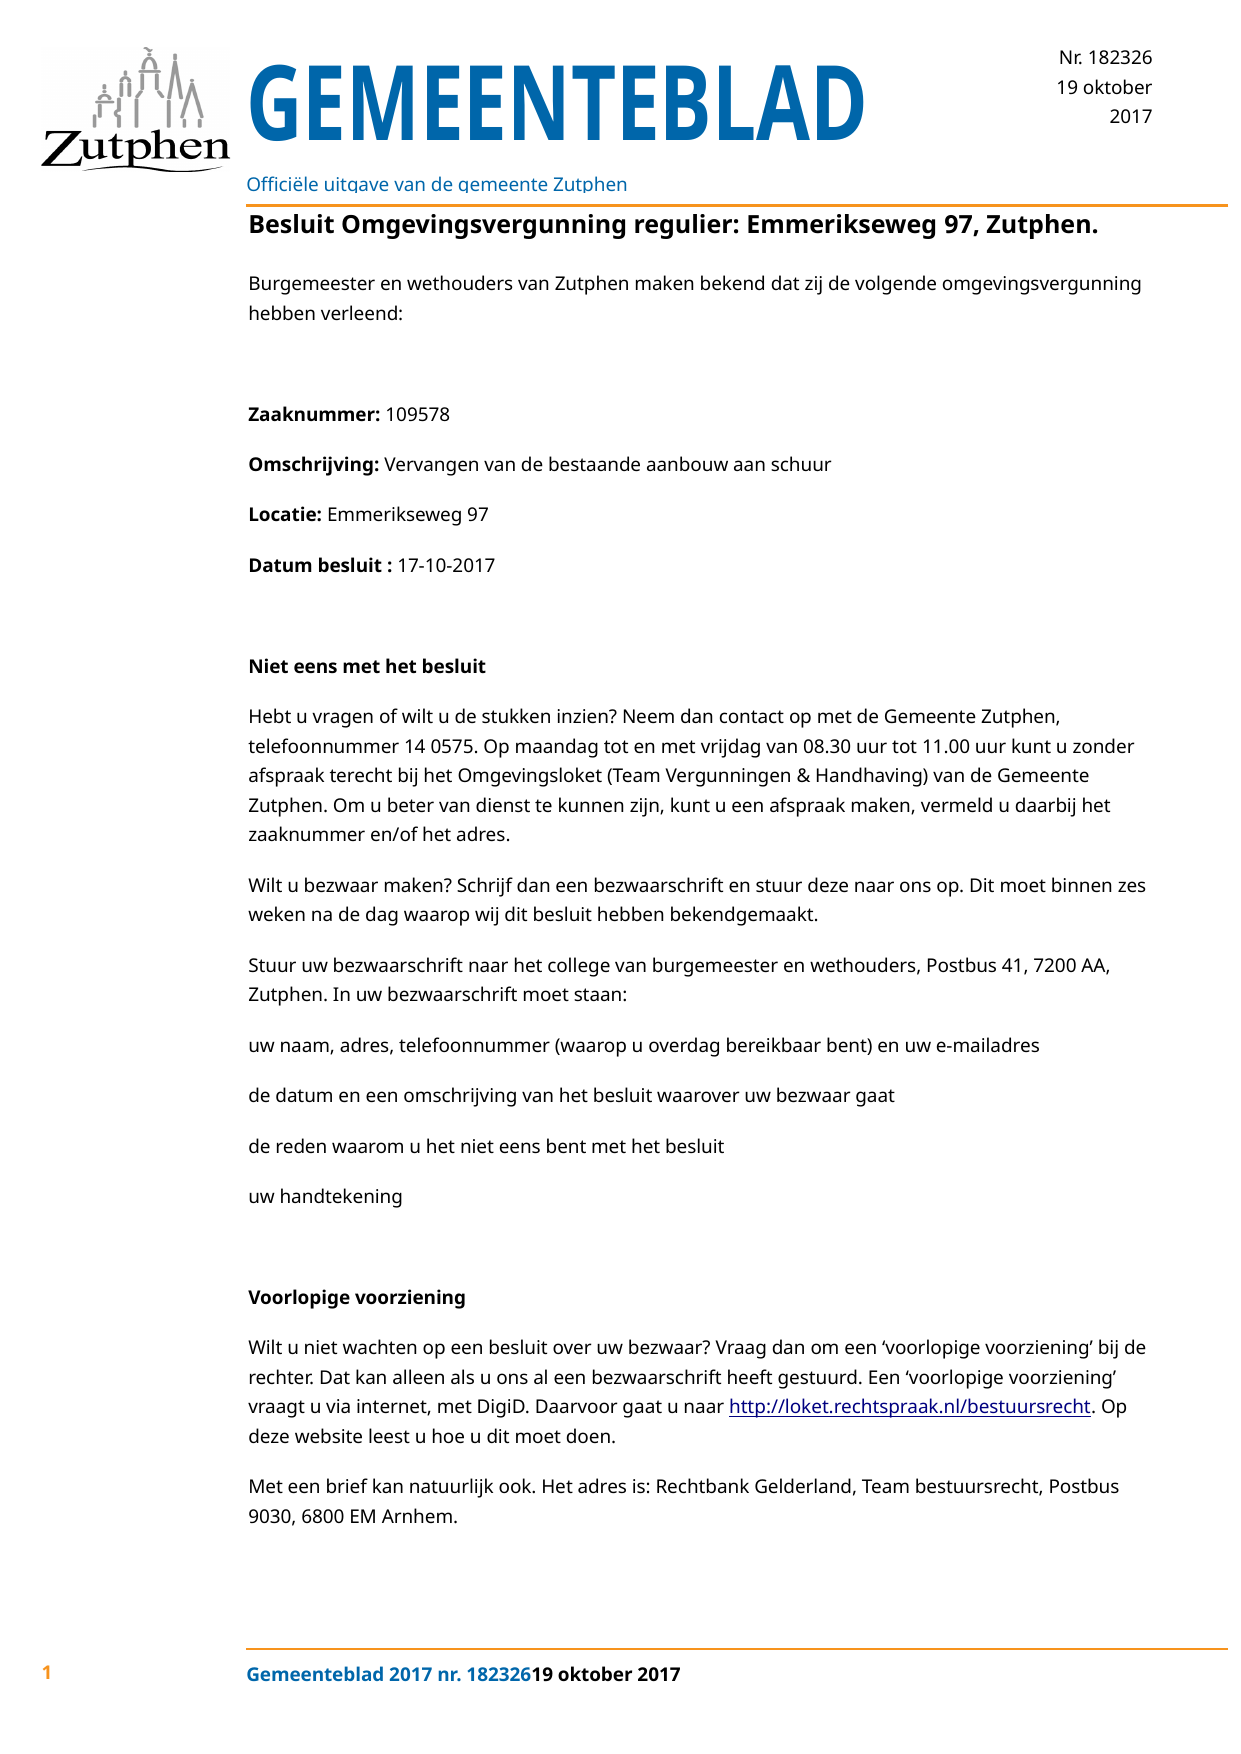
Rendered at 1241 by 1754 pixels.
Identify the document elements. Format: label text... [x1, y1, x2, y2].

text Datum besluit : 17-10-2017 [248, 552, 1152, 578]
text Hebt u vragen of wilt u de stukken inzien? Neem dan contact op met de Gemeente Zutphen, telefoonnummer 14 0575. Op maandag tot en met vrijdag van 08.30 uur tot 11.00 uur kunt u zonder afspraak terecht bij het Omgevingsloket (Team Vergunningen & Handhaving) van de Gemeente Zutphen. Om u beter van dienst te kunnen zijn, kunt u een afspraak maken, vermeld u daarbij het zaaknummer en/of het adres. [248, 703, 1152, 847]
picture [41, 47, 231, 172]
text Zaaknummer: 109578 [248, 401, 1152, 426]
text Met een brief kan natuurlijk ook. Het adres is: Rechtbank Gelderland, Team bestuursrecht, Postbus 9030, 6800 EM Arnhem. [248, 1474, 1152, 1529]
text de reden waarom u het niet eens bent met het besluit [248, 1133, 1152, 1158]
text uw handtekening [248, 1183, 1152, 1209]
text Omschrijving: Vervangen van de bestaande aanbouw aan schuur [248, 451, 1152, 477]
text Locatie: Emmerikseweg 97 [248, 502, 1152, 527]
text de datum en een omschrijving van het besluit waarover uw bezwaar gaat [248, 1082, 1152, 1108]
text Wilt u niet wachten op een besluit over uw bezwaar? Vraag dan om een ‘voorlopige voorziening’ bij de rechter. Dat kan alleen als u ons al een bezwaarschrift heeft gestuurd. Een ‘voorlopige voorziening’ vraagt u via internet, met DigiD. Daarvoor gaat u naar http://loket.rechtspraak.nl/bestuursrecht. Op deze website leest u hoe u dit moet doen. [248, 1334, 1152, 1449]
text Voorlopige voorziening [248, 1284, 1152, 1310]
text Besluit Omgevingsvergunning regulier: Emmerikseweg 97, Zutphen. [248, 207, 1152, 241]
text Niet eens met het besluit [248, 653, 1152, 678]
text Wilt u bezwaar maken? Schrijf dan een bezwaarschrift en stuur deze naar ons op. Dit moet binnen zes weken na de dag waarop wij dit besluit hebben bekendgemaakt. [248, 872, 1152, 927]
text Burgemeester en wethouders van Zutphen maken bekend dat zij de volgende omgevingsvergunning hebben verleend: [248, 270, 1152, 326]
text uw naam, adres, telefoonnummer (waarop u overdag bereikbaar bent) en uw e-mailadres [248, 1032, 1152, 1058]
text Stuur uw bezwaarschrift naar het college van burgemeester en wethouders, Postbus 41, 7200 AA, Zutphen. In uw bezwaarschrift moet staan: [248, 952, 1152, 1007]
